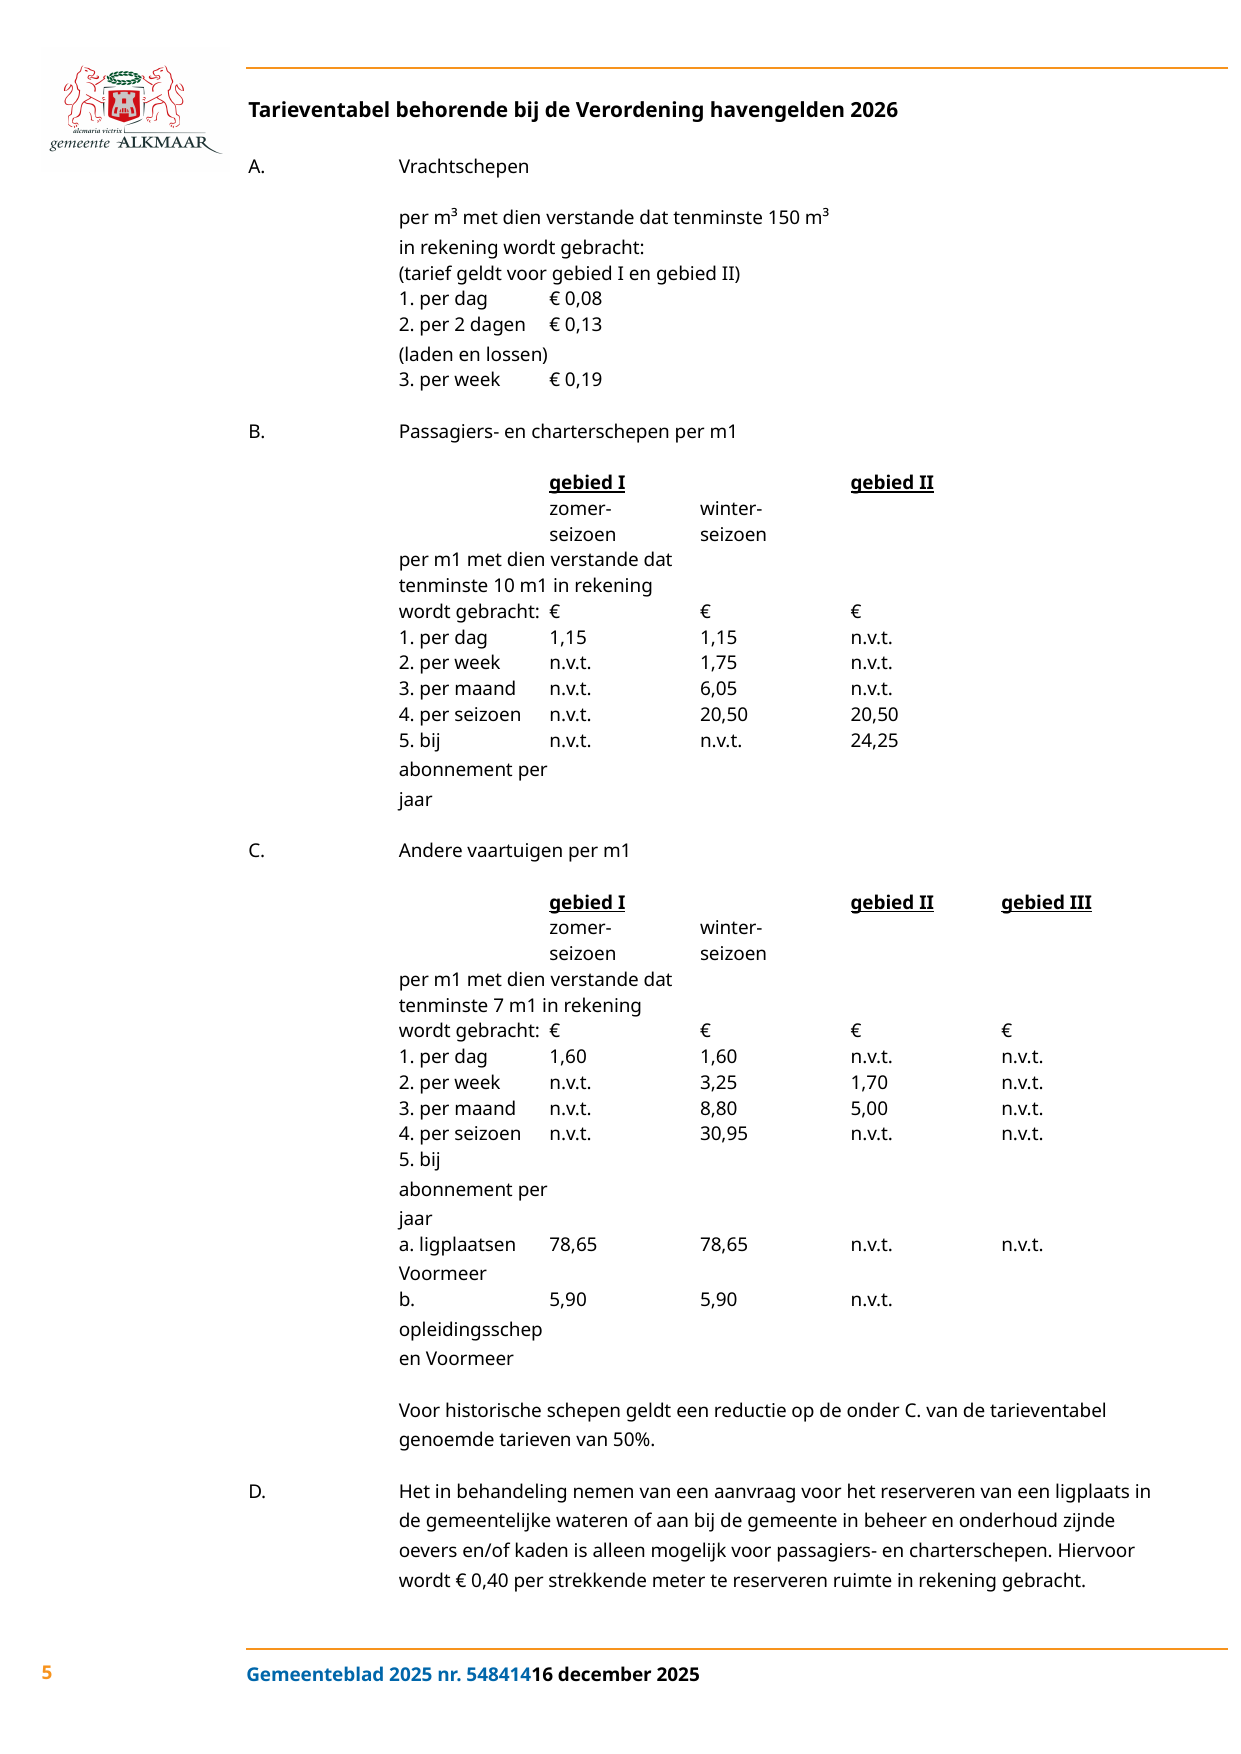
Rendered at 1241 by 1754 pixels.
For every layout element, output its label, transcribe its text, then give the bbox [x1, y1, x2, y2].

table_cell [1001, 367, 1152, 392]
text Tarieventabel behorende bij de Verordening havengelden 2026 [248, 95, 1152, 123]
table_cell [850, 1371, 1001, 1397]
table_cell [399, 1452, 1152, 1478]
table_cell 1,60 [700, 1043, 850, 1069]
table_cell [248, 470, 398, 495]
table_cell [248, 444, 398, 469]
table_cell [248, 260, 398, 286]
table_cell [1001, 598, 1152, 624]
table_cell 78,65 [549, 1231, 700, 1286]
table_cell [399, 812, 1152, 837]
table_cell 5. bij abonnement per jaar [399, 1146, 549, 1231]
table_cell [248, 392, 1152, 418]
table_cell seizoen [549, 940, 700, 966]
table_cell € 0,13 [549, 311, 700, 367]
table_cell [248, 573, 398, 598]
table_cell per m³ met dien verstande dat tenminste 150 m³ in rekening wordt gebracht: [399, 205, 850, 260]
table_cell [248, 1043, 398, 1069]
table_cell € [850, 1018, 1001, 1043]
table_cell € [549, 1018, 700, 1043]
table_cell [700, 1146, 850, 1231]
table_cell [248, 547, 398, 572]
table_cell [248, 205, 398, 260]
table_cell C. [248, 838, 398, 863]
table_cell [1001, 495, 1152, 521]
table_cell 2. per 2 dagen (laden en lossen) [399, 311, 549, 367]
table_cell n.v.t. [850, 624, 1001, 649]
table_cell gebied I [549, 470, 700, 495]
table_cell [248, 1452, 398, 1478]
table_cell [850, 286, 1001, 311]
table_cell [850, 260, 1001, 286]
table_cell wordt gebracht: [399, 598, 549, 624]
table_cell Passagiers- en charterschepen per m1 [399, 418, 1152, 444]
table_cell [549, 444, 700, 469]
table_cell [700, 444, 850, 469]
table_cell n.v.t. [850, 1286, 1001, 1371]
table_cell [549, 863, 700, 889]
table_cell n.v.t. [1001, 1120, 1152, 1146]
table_cell [248, 1018, 398, 1043]
table_cell per m1 met dien verstande dat [399, 966, 1152, 992]
table_cell [1001, 205, 1152, 260]
table_cell 1. per dag [399, 286, 549, 311]
table_cell n.v.t. [549, 1120, 700, 1146]
table_cell seizoen [549, 521, 700, 547]
table_cell [399, 1371, 549, 1397]
table_cell 6,05 [700, 675, 850, 701]
table_cell [248, 915, 398, 940]
table_cell [248, 727, 398, 812]
table_cell 20,50 [850, 701, 1001, 727]
table_cell [248, 1286, 398, 1371]
table_cell [850, 367, 1001, 392]
table_cell 20,50 [700, 701, 850, 727]
table_cell [399, 179, 549, 204]
table_cell € 0,08 [549, 286, 700, 311]
table_cell [700, 179, 850, 204]
table_cell [248, 675, 398, 701]
table_cell [1001, 701, 1152, 727]
table_cell [1001, 260, 1152, 286]
picture [41, 47, 231, 172]
table_cell [1001, 675, 1152, 701]
table_cell € [1001, 1018, 1152, 1043]
table_cell 5. bij abonnement per jaar [399, 727, 549, 812]
table_cell 1,75 [700, 650, 850, 675]
table_cell (tarief geldt voor gebied I en gebied II) [399, 260, 850, 286]
table_cell [248, 1231, 398, 1286]
table_cell 78,65 [700, 1231, 850, 1286]
table_cell [248, 701, 398, 727]
table_cell 3. per maand [399, 675, 549, 701]
table_cell gebied II [850, 889, 1001, 914]
table_cell [850, 1146, 1001, 1231]
table_cell 8,80 [700, 1095, 850, 1120]
table_cell [399, 444, 549, 469]
table_cell n.v.t. [850, 1120, 1001, 1146]
table_cell € [700, 598, 850, 624]
table_cell [700, 311, 850, 367]
table_cell [1001, 521, 1152, 547]
table_cell [399, 889, 549, 914]
table_cell [248, 812, 398, 837]
table_cell 24,25 [850, 727, 1001, 812]
table_cell 1,70 [850, 1069, 1001, 1095]
table_cell Het in behandeling nemen van een aanvraag voor het reserveren van een ligplaats in de gemeentelijke wateren of aan bij de gemeente in beheer en onderhoud zijnde oevers en/of kaden is alleen mogelijk voor passagiers- en charterschepen. Hiervoor wordt € 0,40 per strekkende meter te reserveren ruimte in rekening gebracht. [399, 1478, 1152, 1592]
table_cell [248, 1371, 398, 1397]
table_header Vrachtschepen [399, 153, 1152, 179]
table_cell Andere vaartuigen per m1 [399, 838, 1152, 863]
table_cell [248, 286, 398, 311]
table_cell [248, 650, 398, 675]
table_cell [248, 966, 398, 992]
table_cell zomer- [549, 495, 700, 521]
table_cell [248, 367, 398, 392]
table_cell 1,15 [549, 624, 700, 649]
table_cell n.v.t. [700, 727, 850, 812]
table_cell Voor historische schepen geldt een reductie op de onder C. van de tarieventabel genoemde tarieven van 50%. [399, 1397, 1152, 1452]
table_cell [248, 992, 398, 1017]
table_cell [248, 863, 398, 889]
table_cell 3. per week [399, 367, 549, 392]
table_cell 5,90 [549, 1286, 700, 1371]
table_cell [248, 1069, 398, 1095]
table_cell 2. per week [399, 1069, 549, 1095]
table_cell per m1 met dien verstande dat [399, 547, 1152, 572]
table_cell [700, 367, 850, 392]
table_cell [1001, 311, 1152, 367]
table_cell gebied II [850, 470, 1001, 495]
table_cell [248, 1146, 398, 1231]
table_cell 4. per seizoen [399, 701, 549, 727]
table_cell [399, 521, 549, 547]
table_cell [248, 311, 398, 367]
table_cell [248, 1095, 398, 1120]
table_cell [850, 205, 1001, 260]
table_cell [248, 1120, 398, 1146]
table_cell 1,15 [700, 624, 850, 649]
table_cell 3. per maand [399, 1095, 549, 1120]
table_cell [1001, 940, 1152, 966]
table_cell [1001, 286, 1152, 311]
table_cell [399, 940, 549, 966]
table_cell [1001, 915, 1152, 940]
table_cell n.v.t. [549, 1095, 700, 1120]
table_cell [1001, 1146, 1152, 1231]
table_cell [549, 1146, 700, 1231]
table_cell [248, 1397, 398, 1452]
table_cell n.v.t. [1001, 1231, 1152, 1286]
table_cell n.v.t. [1001, 1095, 1152, 1120]
table_cell seizoen [700, 940, 850, 966]
table_cell [1001, 470, 1152, 495]
table_cell [248, 598, 398, 624]
table_cell b. opleidingsschepen Voormeer [399, 1286, 549, 1371]
table_cell 1. per dag [399, 624, 549, 649]
table_cell n.v.t. [549, 650, 700, 675]
table_cell tenminste 10 m1 in rekening [399, 573, 1152, 598]
table_cell [549, 1371, 700, 1397]
table_cell € 0,19 [549, 367, 700, 392]
table_cell [1001, 863, 1152, 889]
table_cell [248, 940, 398, 966]
table_cell 3,25 [700, 1069, 850, 1095]
table_cell [399, 863, 549, 889]
table_cell [248, 521, 398, 547]
table_cell [248, 495, 398, 521]
table_header A. [248, 153, 398, 179]
table_cell € [850, 598, 1001, 624]
table_cell [1001, 727, 1152, 812]
table_cell [1001, 624, 1152, 649]
table_cell 5,90 [700, 1286, 850, 1371]
table_cell B. [248, 418, 398, 444]
table_cell [399, 495, 549, 521]
table_cell n.v.t. [549, 701, 700, 727]
table_cell n.v.t. [850, 1043, 1001, 1069]
table_cell 2. per week [399, 650, 549, 675]
table_cell n.v.t. [850, 1231, 1001, 1286]
table_cell [1001, 1371, 1152, 1397]
table_cell [1001, 444, 1152, 469]
table_cell [1001, 1286, 1152, 1371]
table_cell [850, 940, 1001, 966]
table_cell [399, 470, 549, 495]
table_cell 5,00 [850, 1095, 1001, 1120]
table_cell n.v.t. [1001, 1069, 1152, 1095]
table_cell [850, 915, 1001, 940]
table_cell n.v.t. [549, 1069, 700, 1095]
table_cell n.v.t. [1001, 1043, 1152, 1069]
table_cell [700, 1371, 850, 1397]
table_cell [850, 521, 1001, 547]
table_cell € [549, 598, 700, 624]
table_cell [700, 889, 850, 914]
table_cell 1. per dag [399, 1043, 549, 1069]
table_cell [549, 179, 700, 204]
table_cell [399, 915, 549, 940]
table_cell gebied III [1001, 889, 1152, 914]
table_cell [850, 863, 1001, 889]
table_cell [850, 495, 1001, 521]
table_cell [700, 286, 850, 311]
table_cell tenminste 7 m1 in rekening [399, 992, 1152, 1017]
table_cell [1001, 179, 1152, 204]
table_cell [1001, 650, 1152, 675]
table_cell [248, 179, 398, 204]
table_cell winter- [700, 915, 850, 940]
table_cell wordt gebracht: [399, 1018, 549, 1043]
table_cell [248, 624, 398, 649]
table_cell gebied I [549, 889, 700, 914]
table_cell seizoen [700, 521, 850, 547]
table_cell [850, 311, 1001, 367]
table_cell 4. per seizoen [399, 1120, 549, 1146]
table_cell D. [248, 1478, 398, 1592]
table_cell [850, 444, 1001, 469]
table_cell [700, 470, 850, 495]
table_cell [700, 863, 850, 889]
table_cell € [700, 1018, 850, 1043]
table_cell winter- [700, 495, 850, 521]
table_cell n.v.t. [549, 727, 700, 812]
table_cell 30,95 [700, 1120, 850, 1146]
table_cell [248, 889, 398, 914]
table_cell n.v.t. [850, 675, 1001, 701]
table_cell a. ligplaatsen Voormeer [399, 1231, 549, 1286]
table_cell [850, 179, 1001, 204]
table_cell n.v.t. [850, 650, 1001, 675]
table_cell zomer- [549, 915, 700, 940]
table_cell 1,60 [549, 1043, 700, 1069]
table_cell n.v.t. [549, 675, 700, 701]
